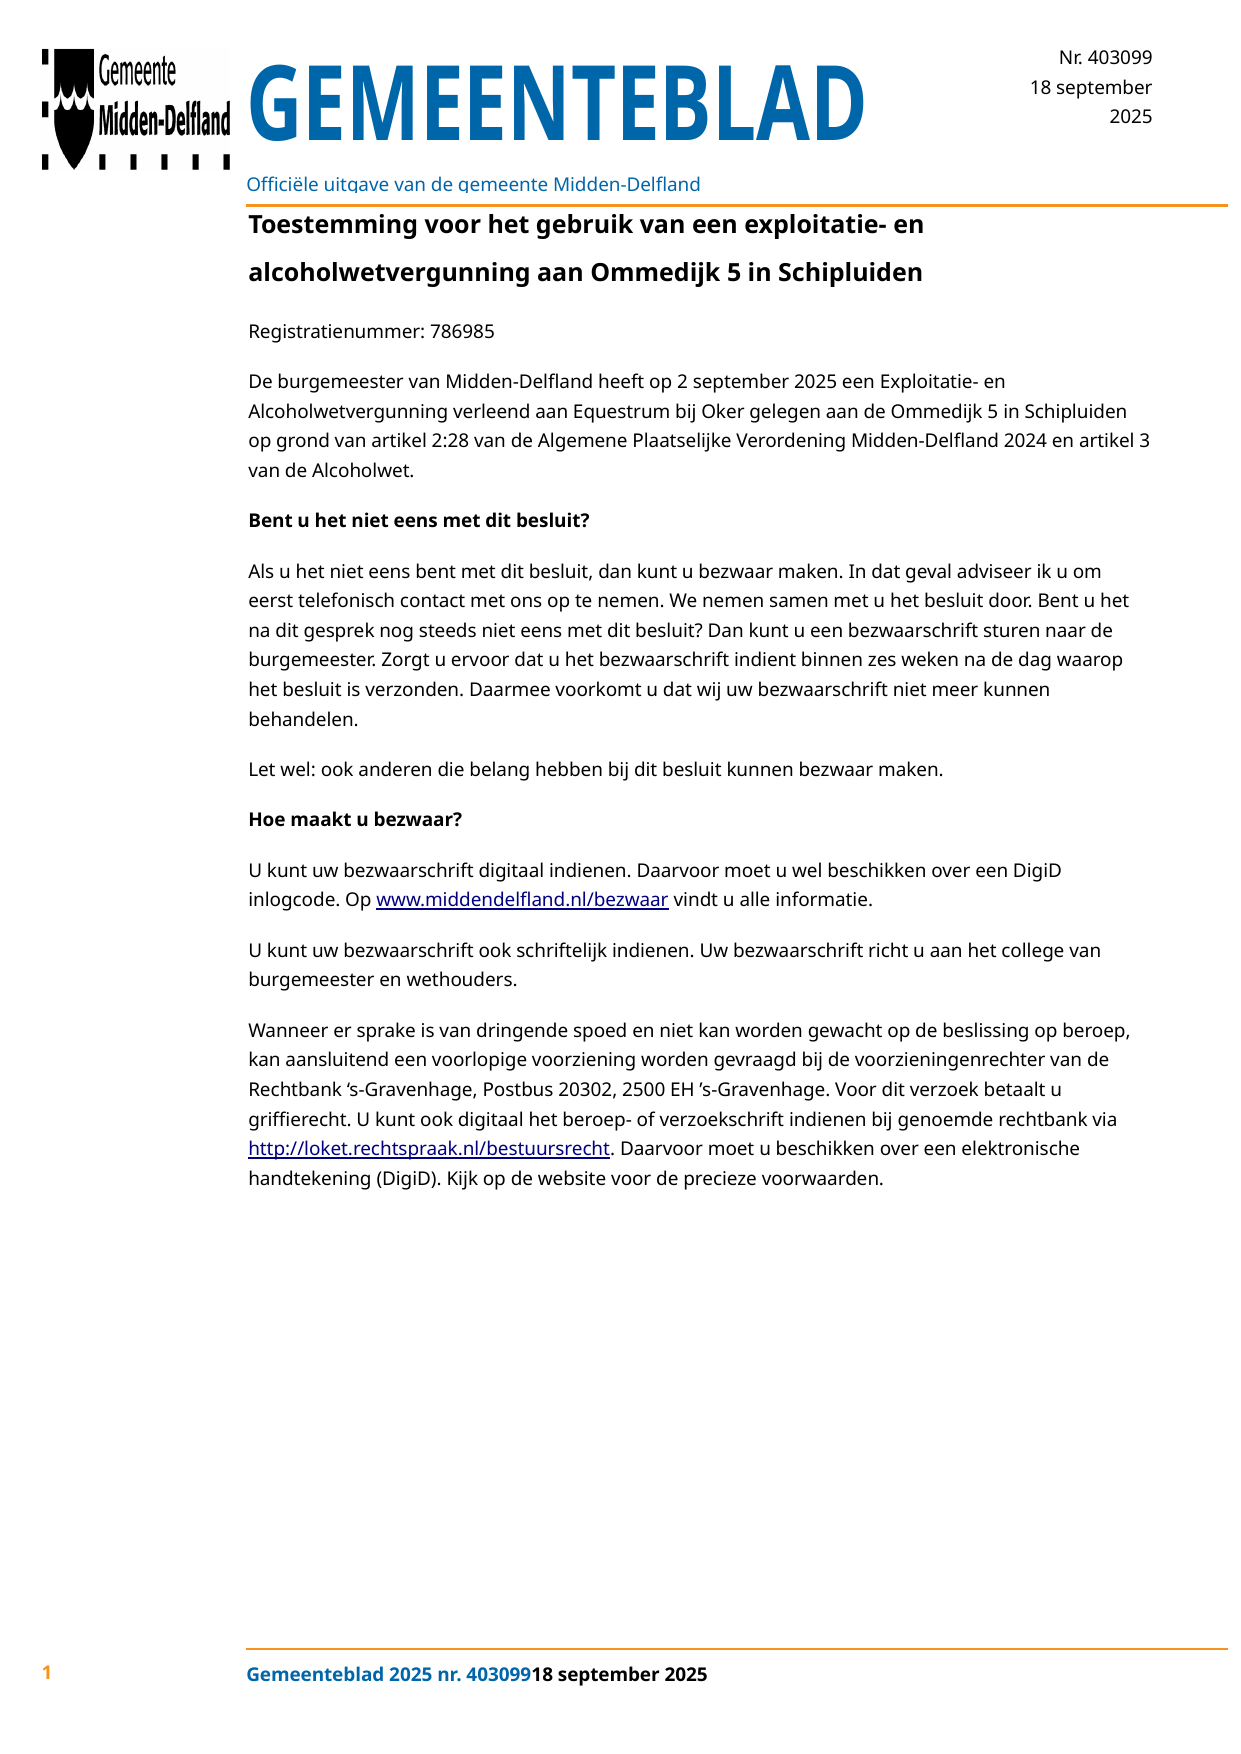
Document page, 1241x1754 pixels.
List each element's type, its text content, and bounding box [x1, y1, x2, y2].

text U kunt uw bezwaarschrift digitaal indienen. Daarvoor moet u wel beschikken over een DigiD inlogcode. Op www.middendelfland.nl/bezwaar vindt u alle informatie. [248, 857, 1152, 912]
text Als u het niet eens bent met dit besluit, dan kunt u bezwaar maken. In dat geval adviseer ik u om eerst telefonisch contact met ons op te nemen. We nemen samen met u het besluit door. Bent u het na dit gesprek nog steeds niet eens met dit besluit? Dan kunt u een bezwaarschrift sturen naar de burgemeester. Zorgt u ervoor dat u het bezwaarschrift indient binnen zes weken na de dag waarop het besluit is verzonden. Daarmee voorkomt u dat wij uw bezwaarschrift niet meer kunnen behandelen. [248, 558, 1152, 732]
text Wanneer er sprake is van dringende spoed en niet kan worden gewacht op de beslissing op beroep, kan aansluitend een voorlopige voorziening worden gevraagd bij de voorzieningenrechter van de Rechtbank ‘s-Gravenhage, Postbus 20302, 2500 EH ’s-Gravenhage. Voor dit verzoek betaalt u griffierecht. U kunt ook digitaal het beroep- of verzoekschrift indienen bij genoemde rechtbank via http://loket.rechtspraak.nl/bestuursrecht. Daarvoor moet u beschikken over een elektronische handtekening (DigiD). Kijk op de website voor de precieze voorwaarden. [248, 1017, 1152, 1191]
text Toestemming voor het gebruik van een exploitatie- en alcoholwetvergunning aan Ommedijk 5 in Schipluiden [248, 207, 1152, 288]
text Hoe maakt u bezwaar? [248, 807, 1152, 832]
text U kunt uw bezwaarschrift ook schriftelijk indienen. Uw bezwaarschrift richt u aan het college van burgemeester en wethouders. [248, 937, 1152, 992]
text De burgemeester van Midden-Delfland heeft op 2 september 2025 een Exploitatie- en Alcoholwetvergunning verleend aan Equestrum bij Oker gelegen aan de Ommedijk 5 in Schipluiden op grond van artikel 2:28 van de Algemene Plaatselijke Verordening Midden-Delfland 2024 en artikel 3 van de Alcoholwet. [248, 368, 1152, 483]
text Let wel: ook anderen die belang hebben bij dit besluit kunnen bezwaar maken. [248, 756, 1152, 782]
text Registratienummer: 786985 [248, 318, 1152, 344]
picture [41, 47, 231, 172]
text Bent u het niet eens met dit besluit? [248, 507, 1152, 533]
